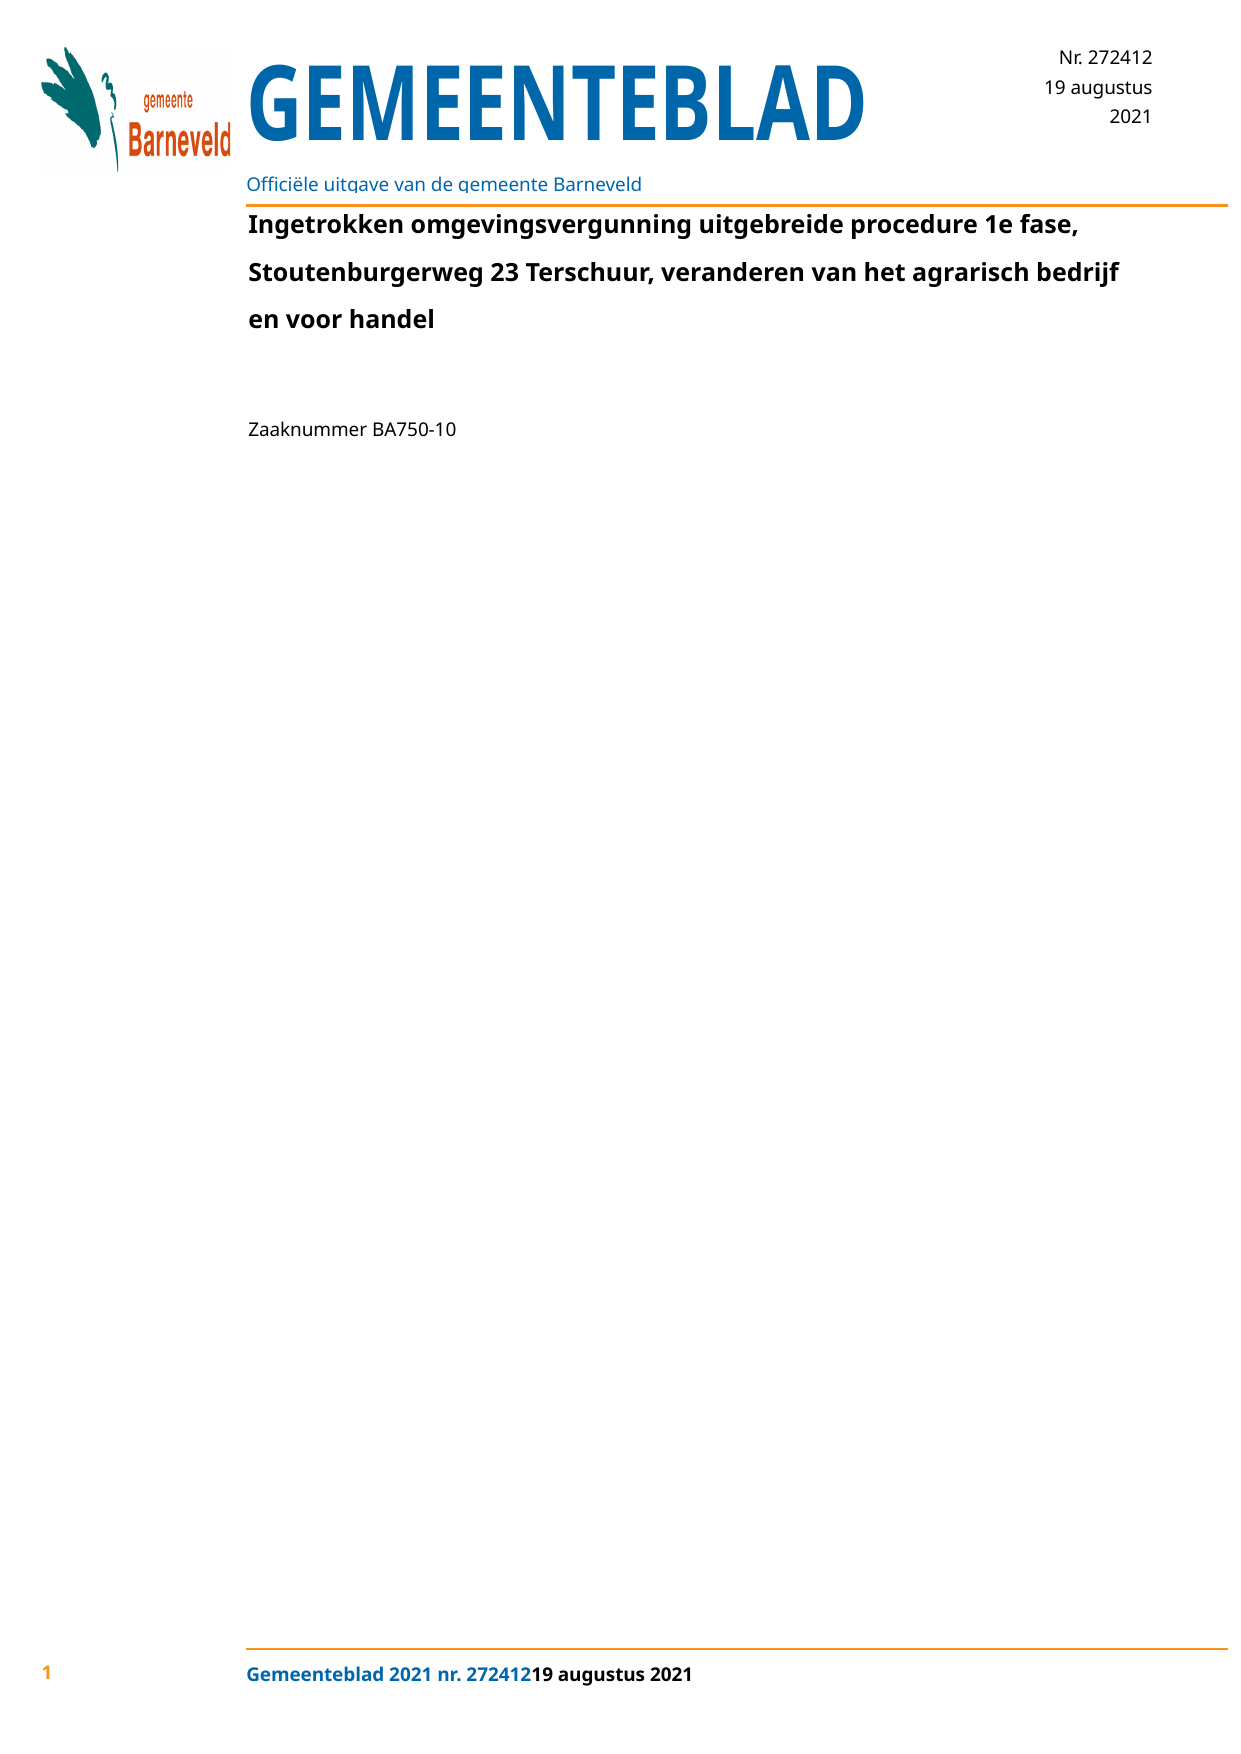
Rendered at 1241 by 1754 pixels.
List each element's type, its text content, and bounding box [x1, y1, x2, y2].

text Zaaknummer BA750-10 [248, 416, 1152, 442]
text Ingetrokken omgevingsvergunning uitgebreide procedure 1e fase, Stoutenburgerweg 23 Terschuur, veranderen van het agrarisch bedrijf en voor handel [248, 207, 1152, 336]
picture [41, 47, 231, 172]
